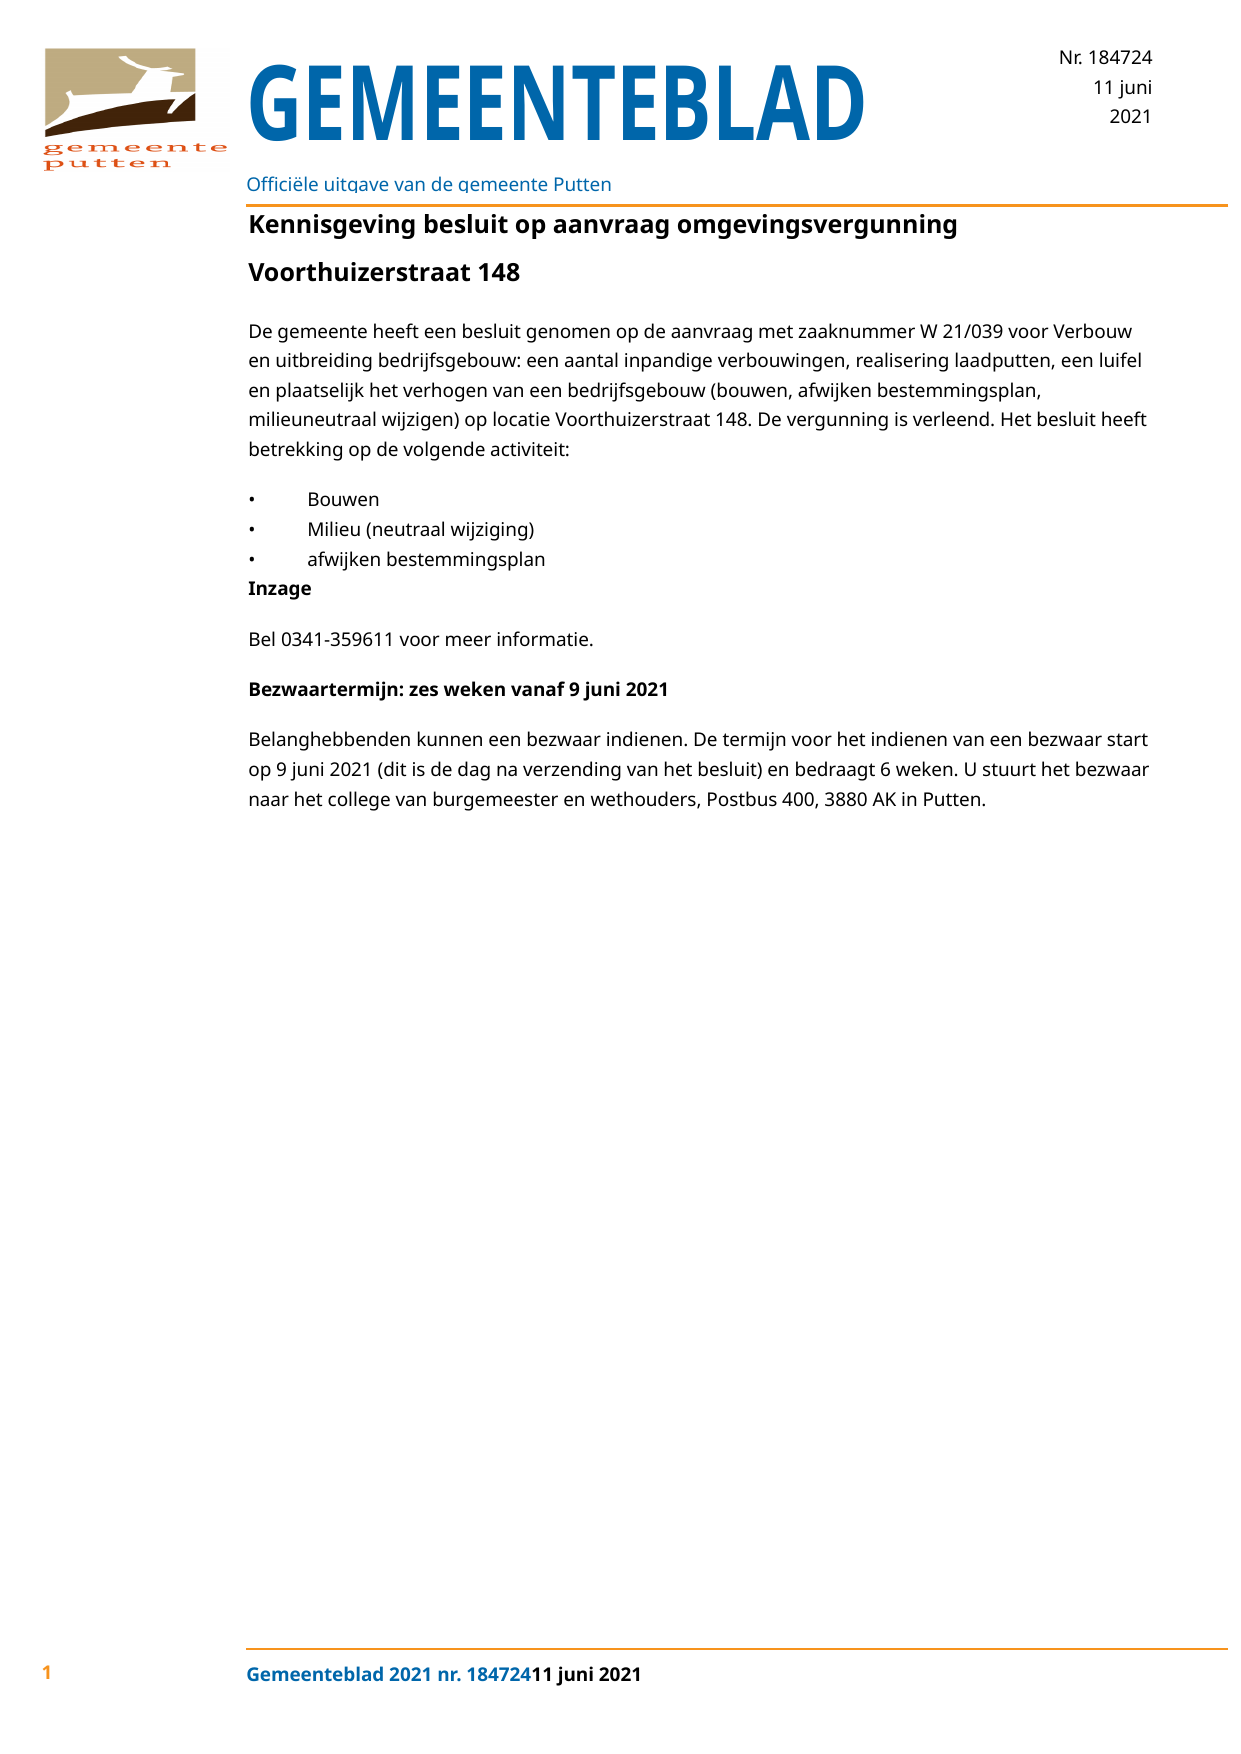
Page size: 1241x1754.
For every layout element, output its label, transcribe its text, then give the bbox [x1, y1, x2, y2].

text Inzage [248, 575, 1152, 601]
text Bel 0341-359611 voor meer informatie. [248, 626, 1152, 652]
list afwijken bestemmingsplan [248, 546, 1152, 572]
list Milieu (neutraal wijziging) [248, 516, 1152, 542]
picture [41, 47, 231, 172]
text Kennisgeving besluit op aanvraag omgevingsvergunning Voorthuizerstraat 148 [248, 207, 1152, 288]
list Bouwen [248, 487, 1152, 512]
text Belanghebbenden kunnen een bezwaar indienen. De termijn voor het indienen van een bezwaar start op 9 juni 2021 (dit is de dag na verzending van het besluit) en bedraagt 6 weken. U stuurt het bezwaar naar het college van burgemeester en wethouders, Postbus 400, 3880 AK in Putten. [248, 727, 1152, 812]
text Bezwaartermijn: zes weken vanaf 9 juni 2021 [248, 676, 1152, 702]
text De gemeente heeft een besluit genomen op de aanvraag met zaaknummer W 21/039 voor Verbouw en uitbreiding bedrijfsgebouw: een aantal inpandige verbouwingen, realisering laadputten, een luifel en plaatselijk het verhogen van een bedrijfsgebouw (bouwen, afwijken bestemmingsplan, milieuneutraal wijzigen) op locatie Voorthuizerstraat 148. De vergunning is verleend. Het besluit heeft betrekking op de volgende activiteit: [248, 318, 1152, 462]
